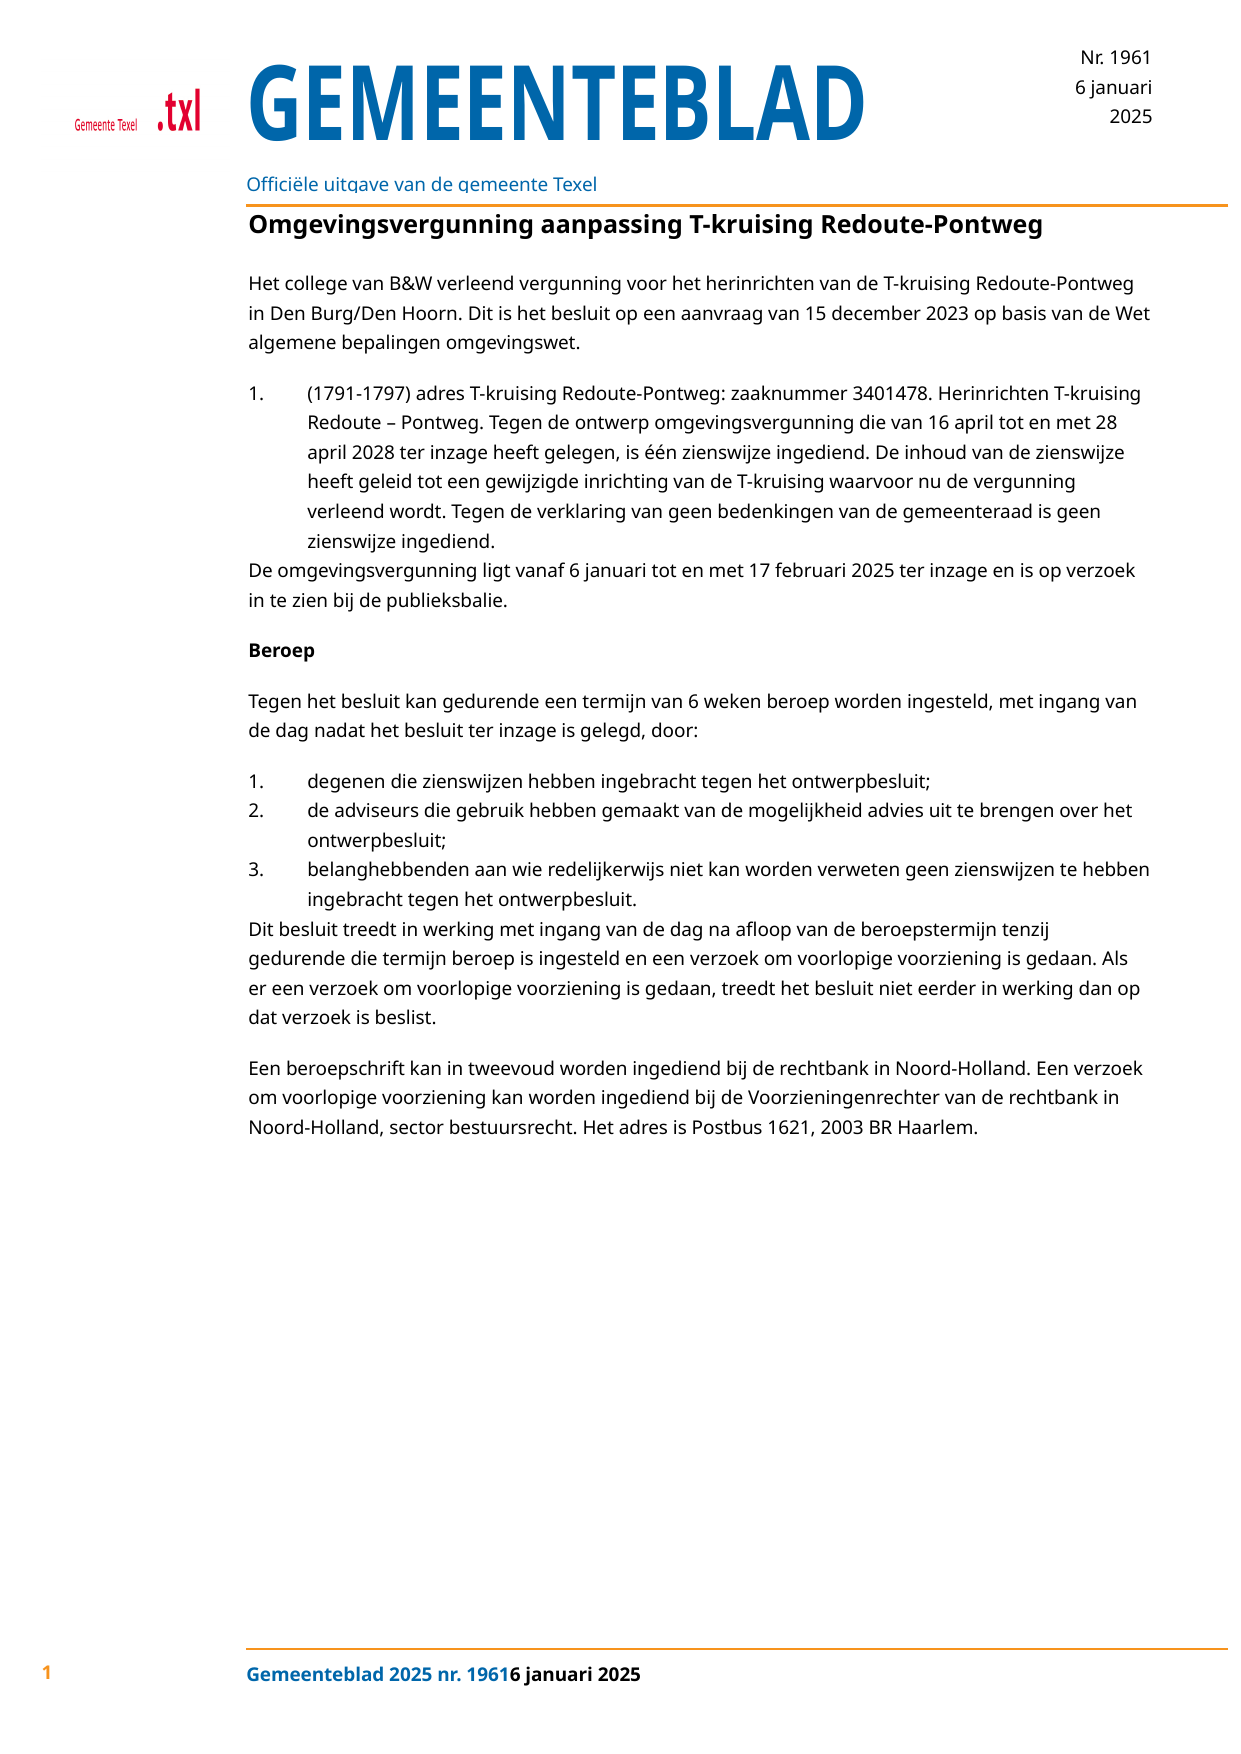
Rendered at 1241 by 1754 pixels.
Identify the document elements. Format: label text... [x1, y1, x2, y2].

text Omgevingsvergunning aanpassing T-kruising Redoute-Pontweg [248, 207, 1152, 241]
text Dit besluit treedt in werking met ingang van de dag na afloop van de beroepstermijn tenzij gedurende die termijn beroep is ingesteld en een verzoek om voorlopige voorziening is gedaan. Als er een verzoek om voorlopige voorziening is gedaan, treedt het besluit niet eerder in werking dan op dat verzoek is beslist. [248, 916, 1152, 1030]
list (1791-1797) adres T-kruising Redoute-Pontweg: zaaknummer 3401478. Herinrichten T-kruising Redoute – Pontweg. Tegen de ontwerp omgevingsvergunning die van 16 april tot en met 28 april 2028 ter inzage heeft gelegen, is één zienswijze ingediend. De inhoud van de zienswijze heeft geleid tot een gewijzigde inrichting van de T-kruising waarvoor nu de vergunning verleend wordt. Tegen de verklaring van geen bedenkingen van de gemeenteraad is geen zienswijze ingediend. [248, 380, 1152, 553]
list degenen die zienswijzen hebben ingebracht tegen het ontwerpbesluit; [248, 768, 1152, 793]
list belanghebbenden aan wie redelijkerwijs niet kan worden verweten geen zienswijzen te hebben ingebracht tegen het ontwerpbesluit. [248, 857, 1152, 912]
list de adviseurs die gebruik hebben gemaakt van de mogelijkheid advies uit te brengen over het ontwerpbesluit; [248, 797, 1152, 853]
text Beroep [248, 637, 1152, 663]
text De omgevingsvergunning ligt vanaf 6 januari tot en met 17 februari 2025 ter inzage en is op verzoek in te zien bij de publieksbalie. [248, 557, 1152, 613]
picture [41, 47, 231, 172]
text Een beroepschrift kan in tweevoud worden ingediend bij de rechtbank in Noord-Holland. Een verzoek om voorlopige voorziening kan worden ingediend bij de Voorzieningenrechter van de rechtbank in Noord-Holland, sector bestuursrecht. Het adres is Postbus 1621, 2003 BR Haarlem. [248, 1055, 1152, 1140]
text Tegen het besluit kan gedurende een termijn van 6 weken beroep worden ingesteld, met ingang van de dag nadat het besluit ter inzage is gelegd, door: [248, 688, 1152, 743]
text Het college van B&W verleend vergunning voor het herinrichten van de T-kruising Redoute-Pontweg in Den Burg/Den Hoorn. Dit is het besluit op een aanvraag van 15 december 2023 op basis van de Wet algemene bepalingen omgevingswet. [248, 270, 1152, 355]
